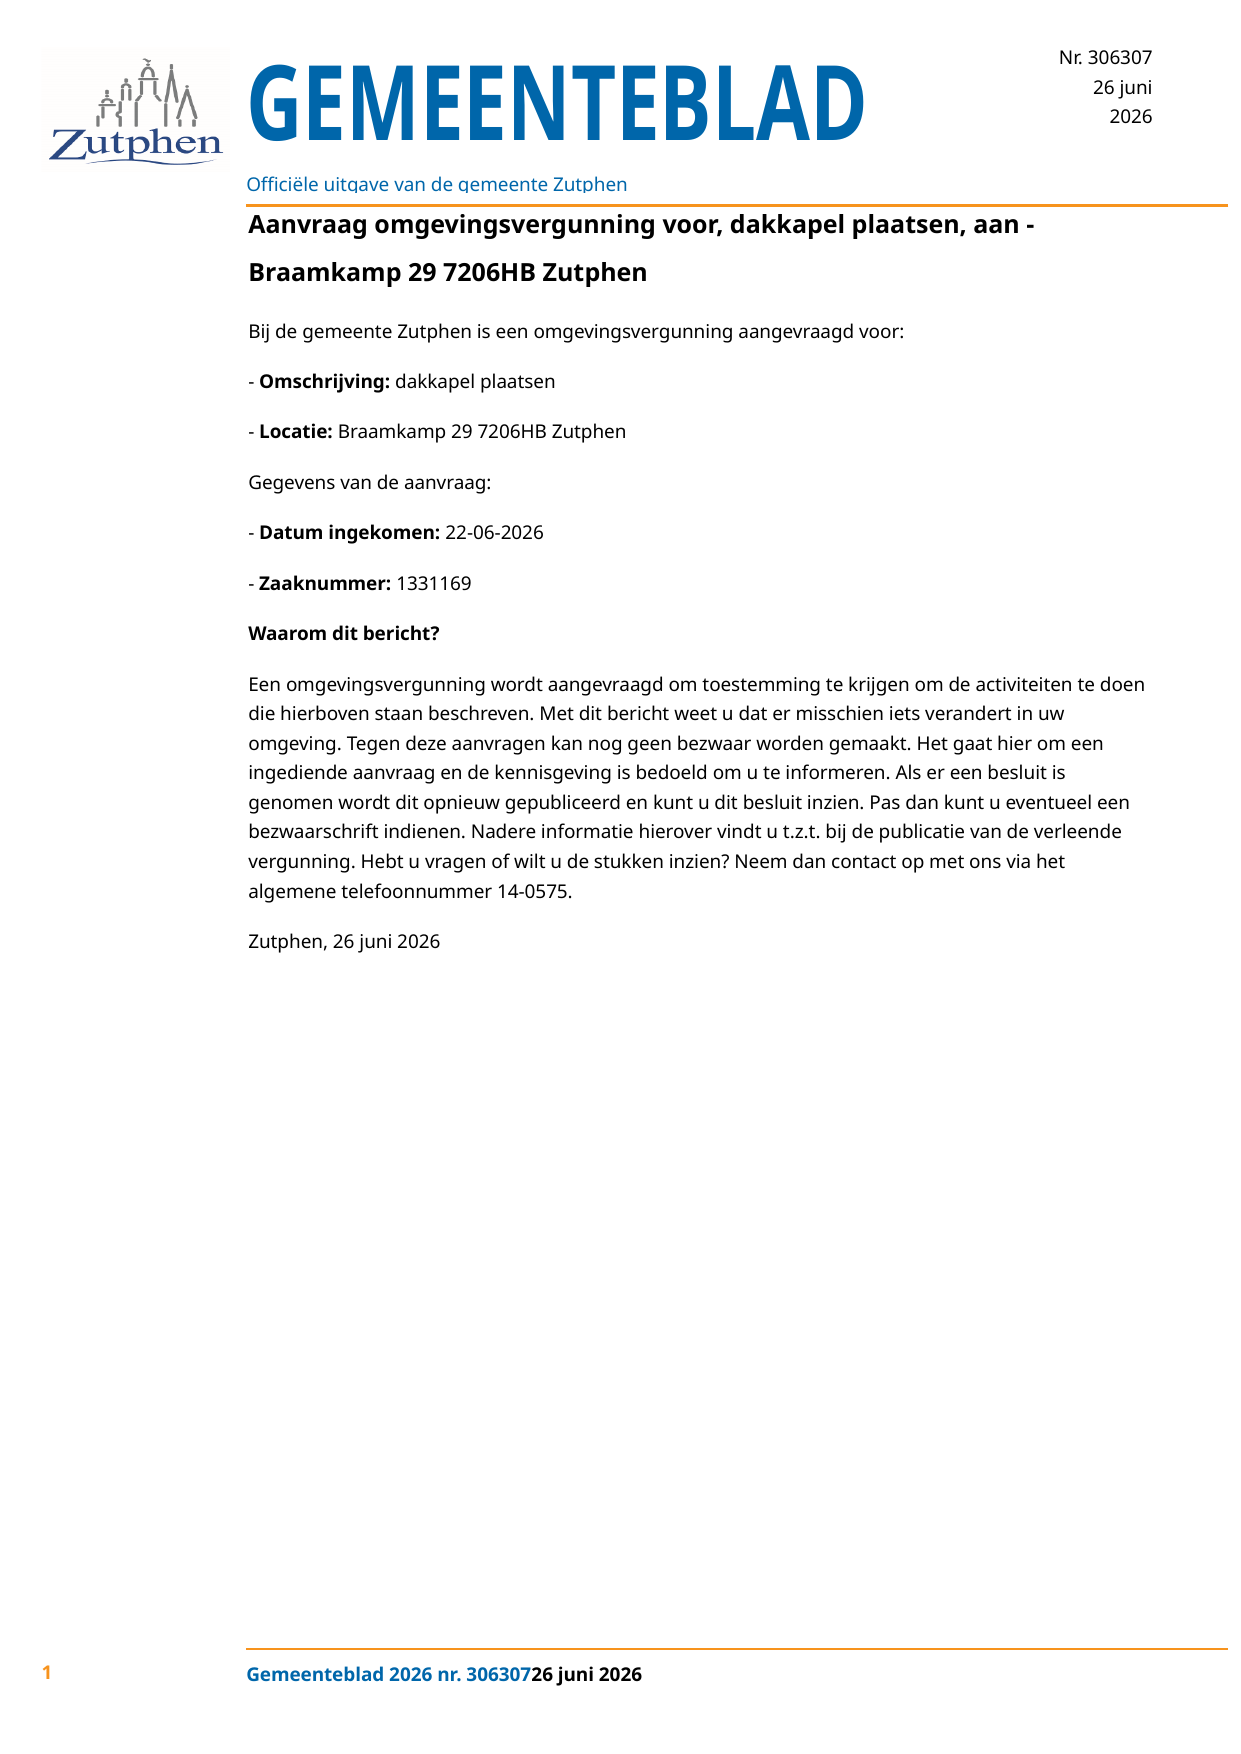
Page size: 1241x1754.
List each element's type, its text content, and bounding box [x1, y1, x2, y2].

text Waarom dit bericht? [248, 620, 1152, 646]
text - Zaaknummer: 1331169 [248, 570, 1152, 596]
text Gegevens van de aanvraag: [248, 469, 1152, 495]
picture [41, 47, 231, 172]
text Aanvraag omgevingsvergunning voor, dakkapel plaatsen, aan -Braamkamp 29 7206HB Zutphen [248, 207, 1152, 288]
text Een omgevingsvergunning wordt aangevraagd om toestemming te krijgen om de activiteiten te doen die hierboven staan beschreven. Met dit bericht weet u dat er misschien iets verandert in uw omgeving. Tegen deze aanvragen kan nog geen bezwaar worden gemaakt. Het gaat hier om een ingediende aanvraag en de kennisgeving is bedoeld om u te informeren. Als er een besluit is genomen wordt dit opnieuw gepubliceerd en kunt u dit besluit inzien. Pas dan kunt u eventueel een bezwaarschrift indienen. Nadere informatie hierover vindt u t.z.t. bij de publicatie van de verleende vergunning. Hebt u vragen of wilt u de stukken inzien? Neem dan contact op met ons via het algemene telefoonnummer 14-0575. [248, 671, 1152, 904]
text - Omschrijving: dakkapel plaatsen [248, 368, 1152, 394]
text Bij de gemeente Zutphen is een omgevingsvergunning aangevraagd voor: [248, 318, 1152, 344]
text - Locatie: Braamkamp 29 7206HB Zutphen [248, 419, 1152, 444]
text Zutphen, 26 juni 2026 [248, 928, 1152, 954]
text - Datum ingekomen: 22-06-2026 [248, 519, 1152, 545]
